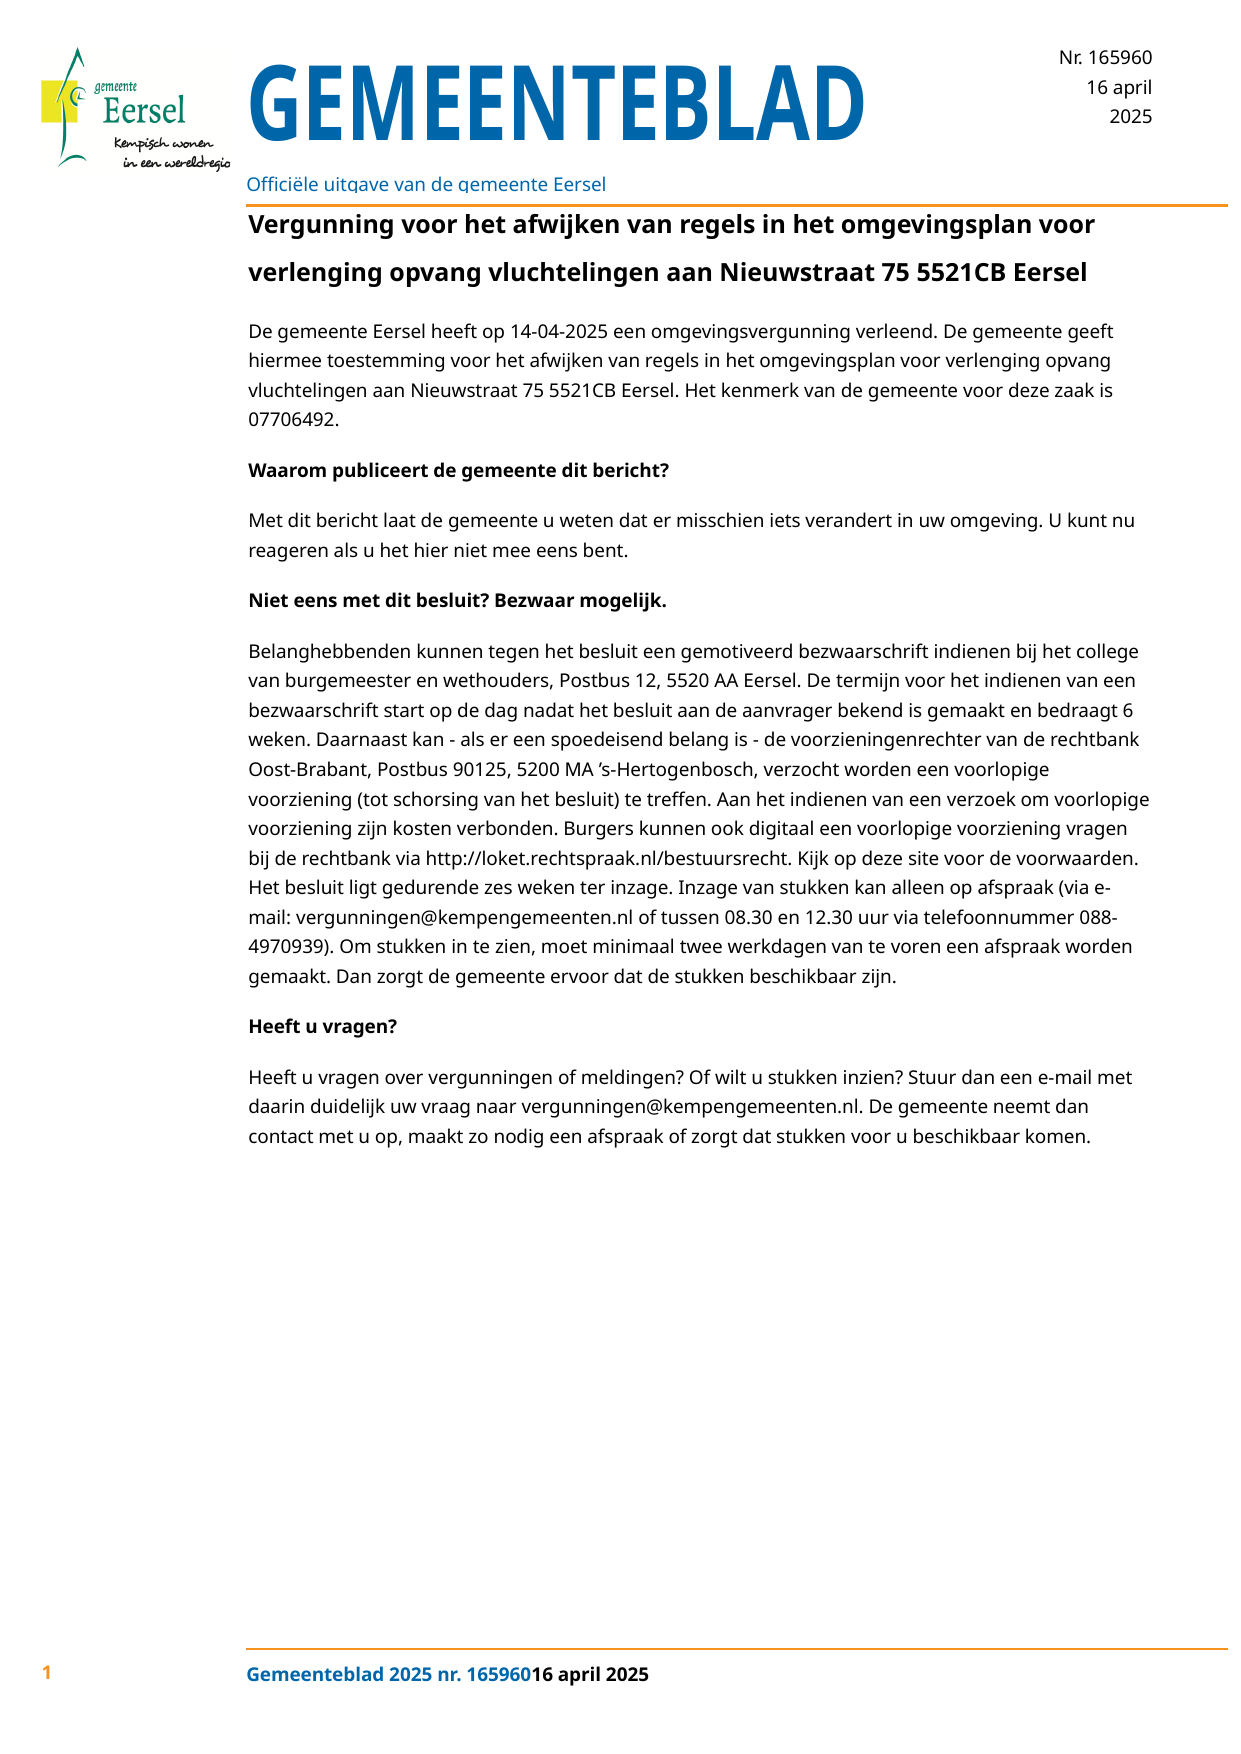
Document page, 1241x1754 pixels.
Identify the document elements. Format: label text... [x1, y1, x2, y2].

text Heeft u vragen over vergunningen of meldingen? Of wilt u stukken inzien? Stuur dan een e-mail met daarin duidelijk uw vraag naar vergunningen@kempengemeenten.nl. De gemeente neemt dan contact met u op, maakt zo nodig een afspraak of zorgt dat stukken voor u beschikbaar komen. [248, 1064, 1152, 1149]
text Belanghebbenden kunnen tegen het besluit een gemotiveerd bezwaarschrift indienen bij het college van burgemeester en wethouders, Postbus 12, 5520 AA Eersel. De termijn voor het indienen van een bezwaarschrift start op de dag nadat het besluit aan de aanvrager bekend is gemaakt en bedraagt 6 weken. Daarnaast kan - als er een spoedeisend belang is - de voorzieningenrechter van de rechtbank Oost-Brabant, Postbus 90125, 5200 MA ’s-Hertogenbosch, verzocht worden een voorlopige voorziening (tot schorsing van het besluit) te treffen. Aan het indienen van een verzoek om voorlopige voorziening zijn kosten verbonden. Burgers kunnen ook digitaal een voorlopige voorziening vragen bij de rechtbank via http://loket.rechtspraak.nl/bestuursrecht. Kijk op deze site voor de voorwaarden. Het besluit ligt gedurende zes weken ter inzage. Inzage van stukken kan alleen op afspraak (via e-mail: vergunningen@kempengemeenten.nl of tussen 08.30 en 12.30 uur via telefoonnummer 088-4970939). Om stukken in te zien, moet minimaal twee werkdagen van te voren een afspraak worden gemaakt. Dan zorgt de gemeente ervoor dat de stukken beschikbaar zijn. [248, 638, 1152, 989]
text Heeft u vragen? [248, 1014, 1152, 1039]
text Vergunning voor het afwijken van regels in het omgevingsplan voor verlenging opvang vluchtelingen aan Nieuwstraat 75 5521CB Eersel [248, 207, 1152, 288]
picture [41, 47, 231, 172]
text Niet eens met dit besluit? Bezwaar mogelijk. [248, 587, 1152, 613]
text Met dit bericht laat de gemeente u weten dat er misschien iets verandert in uw omgeving. U kunt nu reageren als u het hier niet mee eens bent. [248, 507, 1152, 563]
text De gemeente Eersel heeft op 14-04-2025 een omgevingsvergunning verleend. De gemeente geeft hiermee toestemming voor het afwijken van regels in het omgevingsplan voor verlenging opvang vluchtelingen aan Nieuwstraat 75 5521CB Eersel. Het kenmerk van de gemeente voor deze zaak is 07706492. [248, 318, 1152, 432]
text Waarom publiceert de gemeente dit bericht? [248, 457, 1152, 483]
